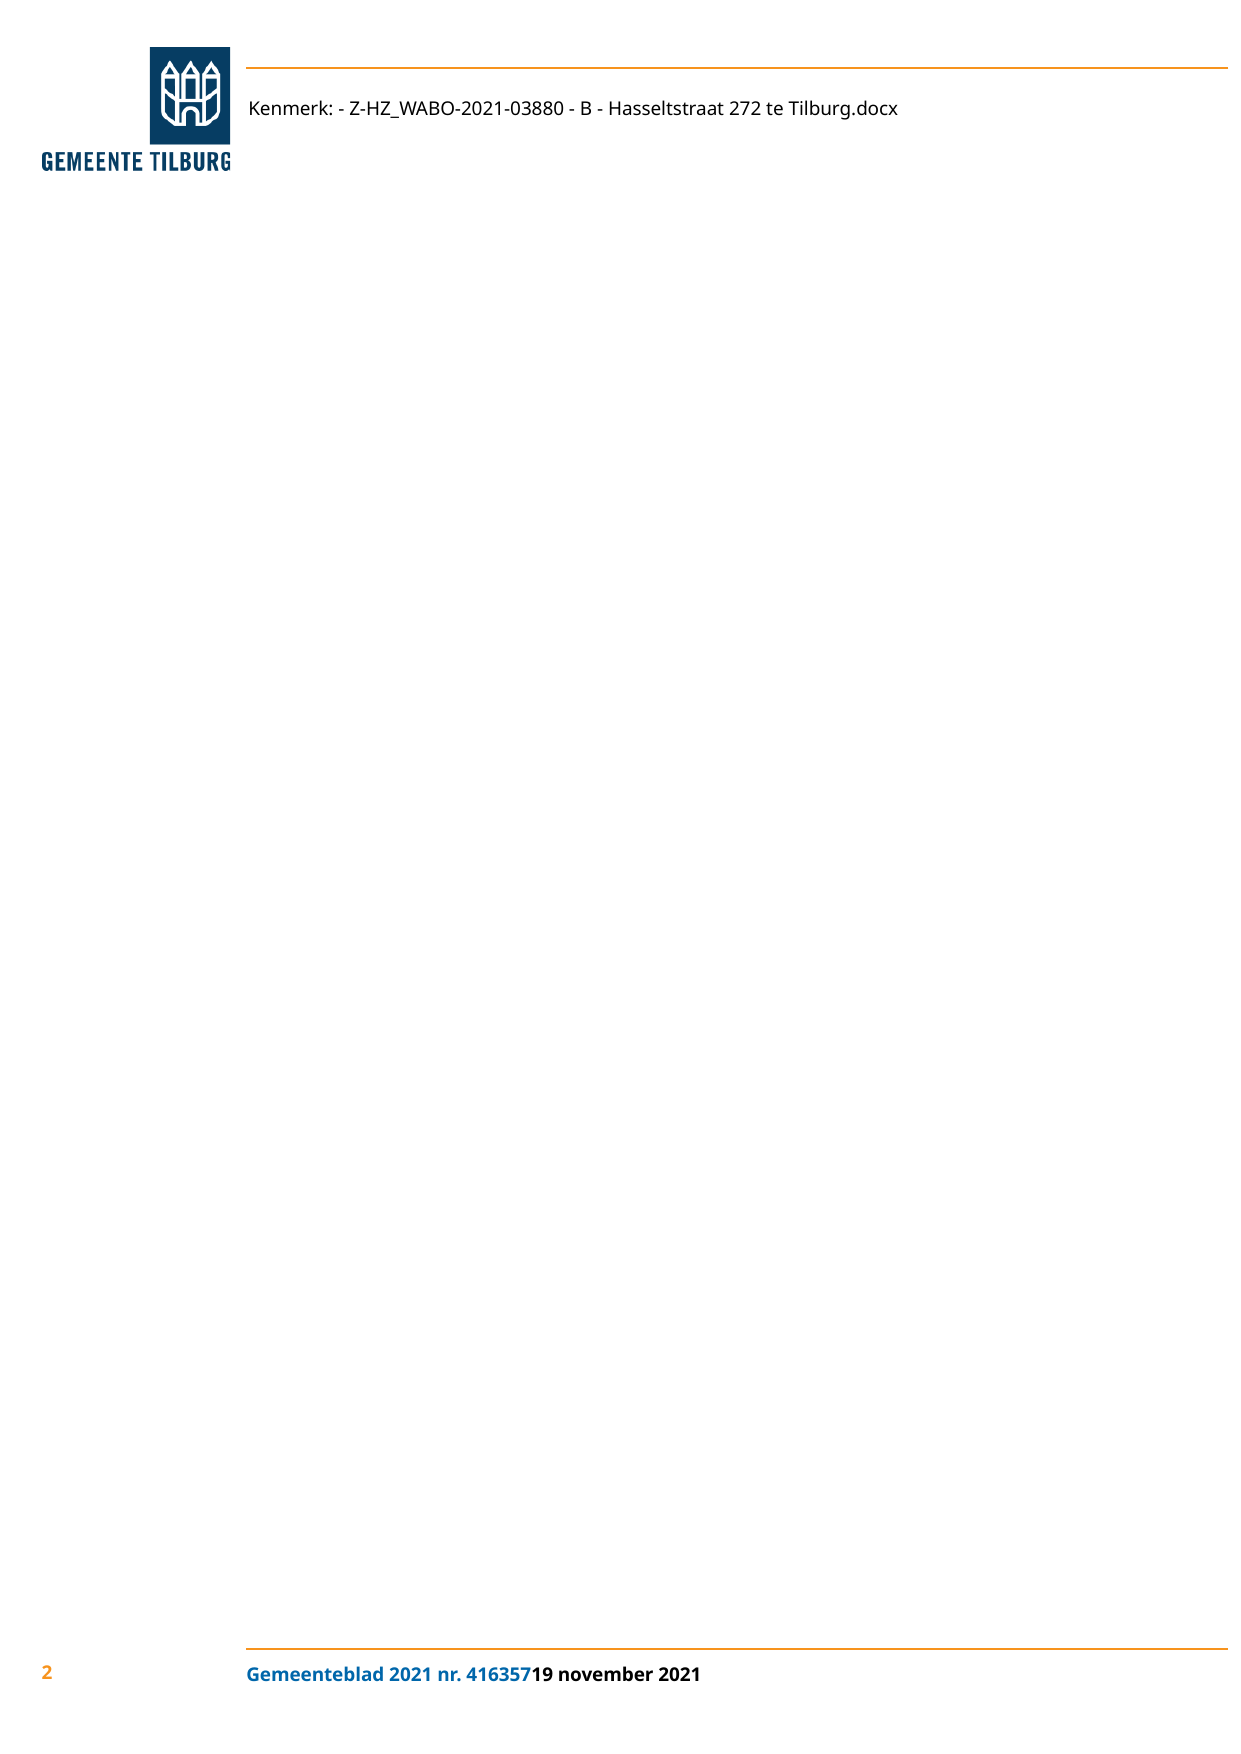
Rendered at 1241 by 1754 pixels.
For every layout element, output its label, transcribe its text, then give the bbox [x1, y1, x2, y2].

picture [41, 47, 231, 172]
text Kenmerk: - Z-HZ_WABO-2021-03880 - B - Hasseltstraat 272 te Tilburg.docx [248, 95, 1152, 121]
